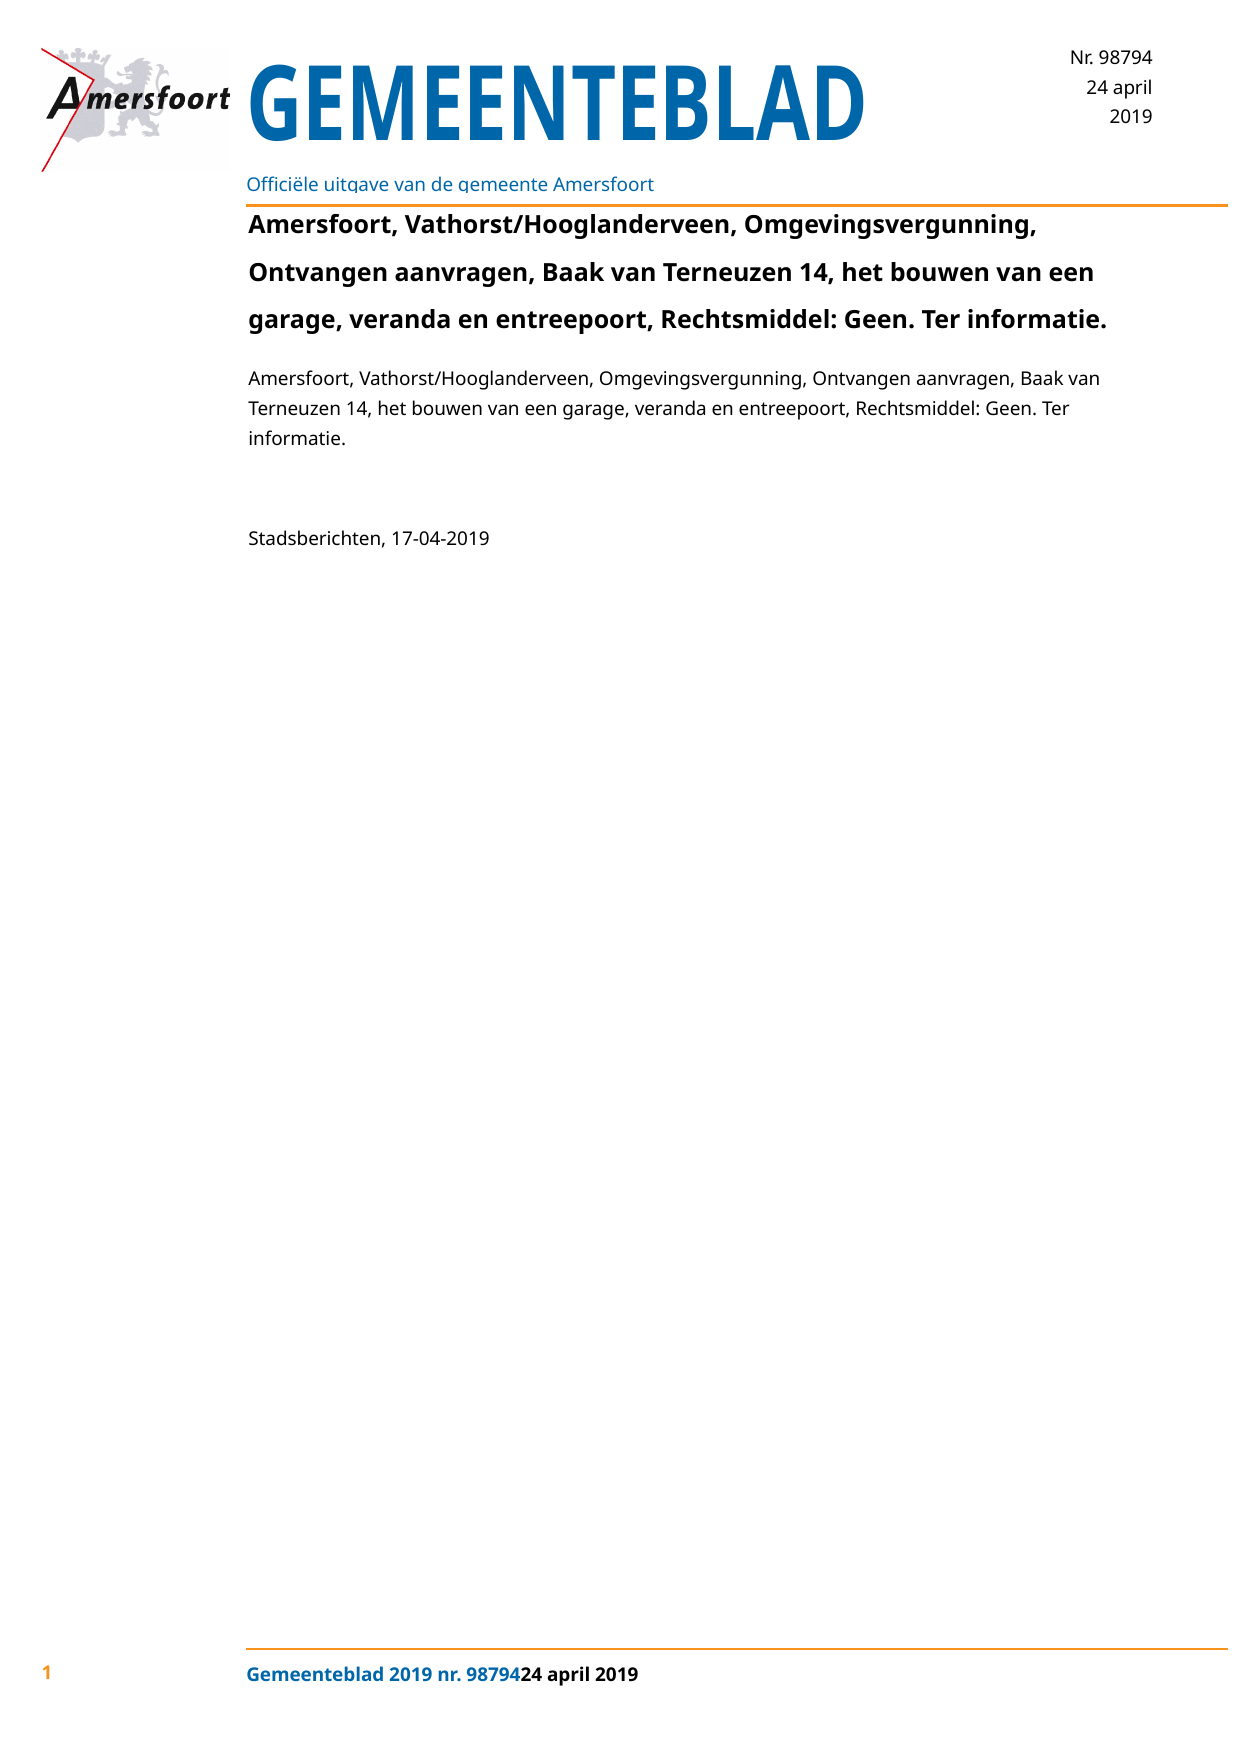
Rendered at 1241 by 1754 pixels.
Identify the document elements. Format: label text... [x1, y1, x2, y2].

picture [41, 47, 231, 172]
text Stadsberichten, 17-04-2019 [248, 526, 1152, 551]
text Amersfoort, Vathorst/Hooglanderveen, Omgevingsvergunning, Ontvangen aanvragen, Baak van Terneuzen 14, het bouwen van een garage, veranda en entreepoort, Rechtsmiddel: Geen. Ter informatie. [248, 207, 1152, 336]
text Amersfoort, Vathorst/Hooglanderveen, Omgevingsvergunning, Ontvangen aanvragen, Baak van Terneuzen 14, het bouwen van een garage, veranda en entreepoort, Rechtsmiddel: Geen. Ter informatie. [248, 366, 1152, 450]
